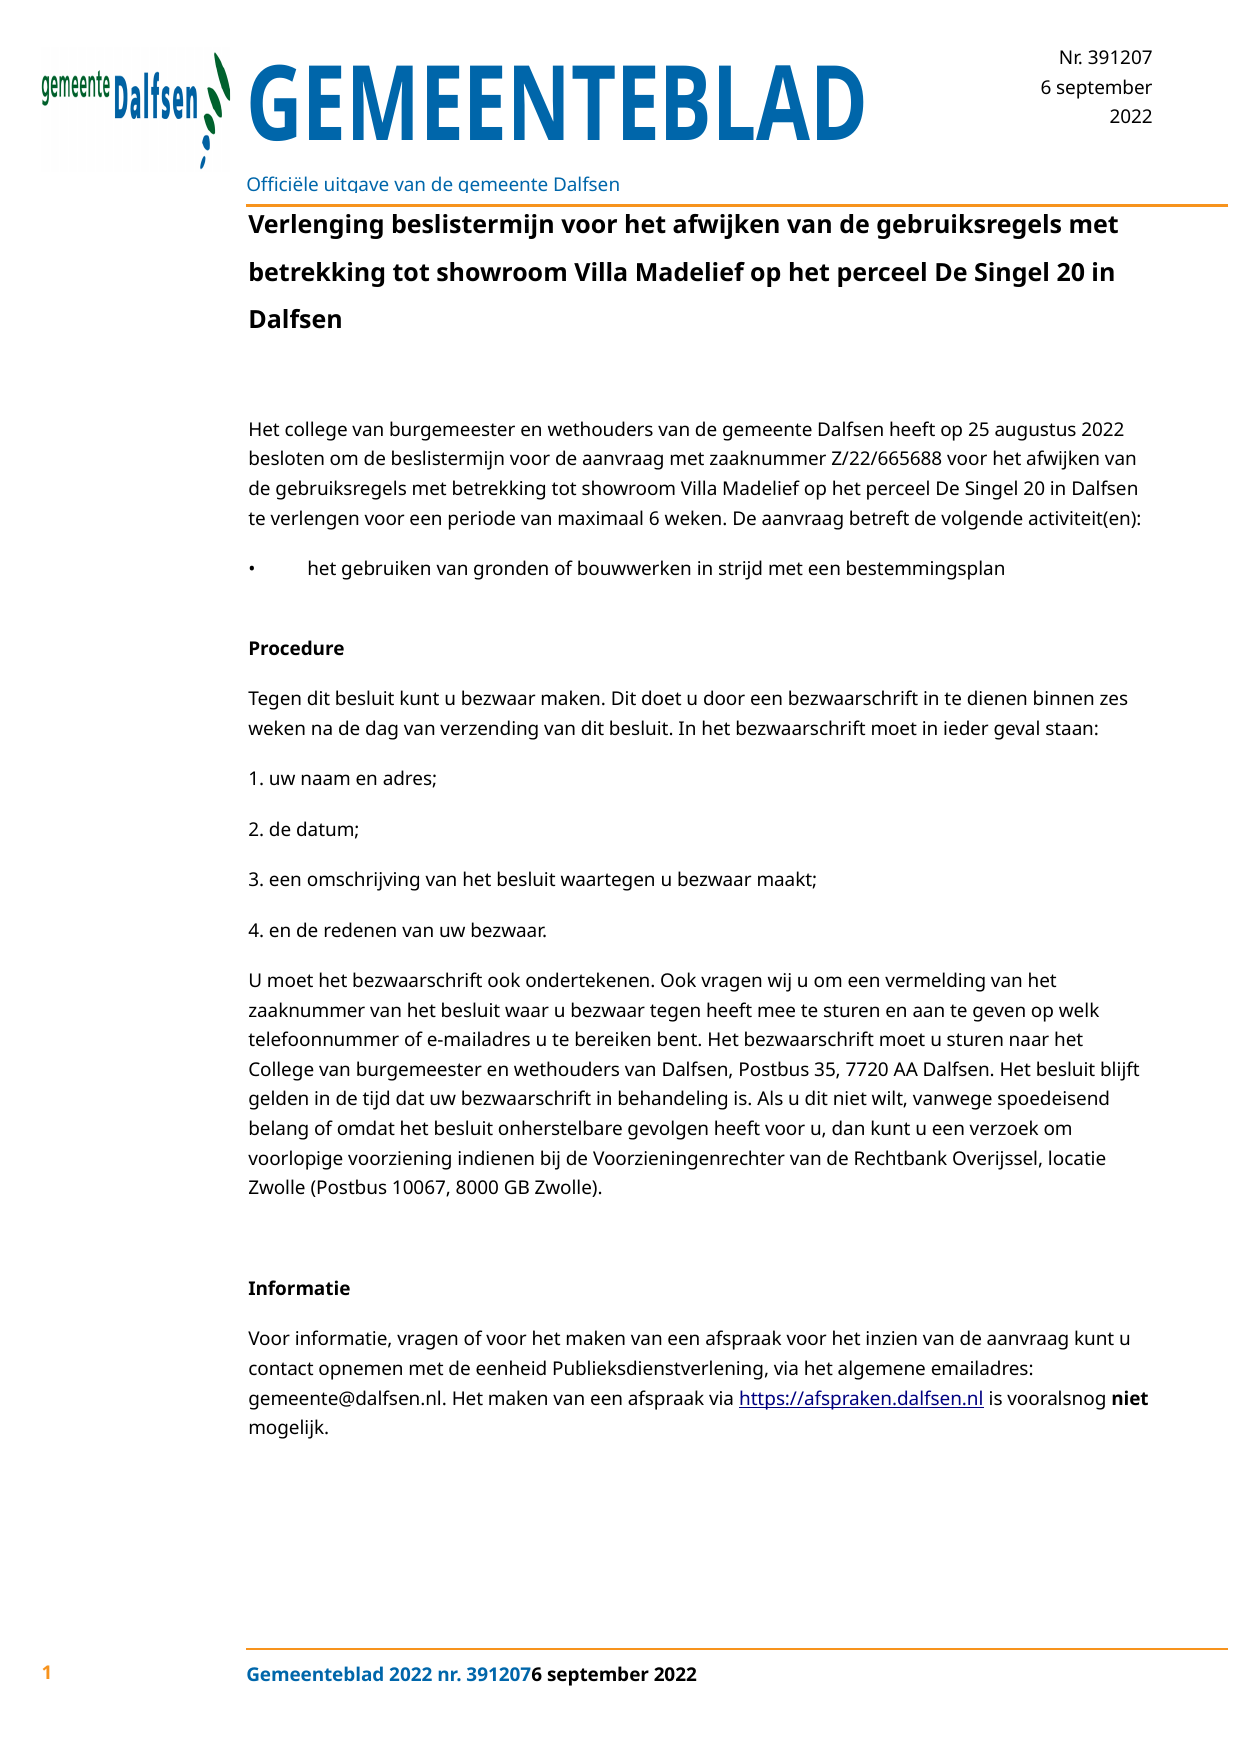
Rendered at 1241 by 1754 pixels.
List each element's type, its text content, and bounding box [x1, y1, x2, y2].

text 1. uw naam en adres; [248, 766, 1152, 791]
list het gebruiken van gronden of bouwwerken in strijd met een bestemmingsplan [248, 555, 1152, 581]
text Procedure [248, 635, 1152, 661]
text Het college van burgemeester en wethouders van de gemeente Dalfsen heeft op 25 augustus 2022 besloten om de beslistermijn voor de aanvraag met zaaknummer Z/22/665688 voor het afwijken van de gebruiksregels met betrekking tot showroom Villa Madelief op het perceel De Singel 20 in Dalfsen te verlengen voor een periode van maximaal 6 weken. De aanvraag betreft de volgende activiteit(en): [248, 416, 1152, 530]
text Voor informatie, vragen of voor het maken van een afspraak voor het inzien van de aanvraag kunt u contact opnemen met de eenheid Publieksdienstverlening, via het algemene emailadres: gemeente@dalfsen.nl. Het maken van een afspraak via https://afspraken.dalfsen.nl is vooralsnog niet mogelijk. [248, 1326, 1152, 1440]
text 4. en de redenen van uw bezwaar. [248, 917, 1152, 942]
text 2. de datum; [248, 816, 1152, 842]
text Tegen dit besluit kunt u bezwaar maken. Dit doet u door een bezwaarschrift in te dienen binnen zes weken na de dag van verzending van dit besluit. In het bezwaarschrift moet in ieder geval staan: [248, 686, 1152, 741]
text Informatie [248, 1275, 1152, 1301]
text 3. een omschrijving van het besluit waartegen u bezwaar maakt; [248, 866, 1152, 892]
text U moet het bezwaarschrift ook ondertekenen. Ook vragen wij u om een vermelding van het zaaknummer van het besluit waar u bezwaar tegen heeft mee te sturen en aan te geven op welk telefoonnummer of e-mailadres u te bereiken bent. Het bezwaarschrift moet u sturen naar het College van burgemeester en wethouders van Dalfsen, Postbus 35, 7720 AA Dalfsen. Het besluit blijft gelden in de tijd dat uw bezwaarschrift in behandeling is. Als u dit niet wilt, vanwege spoedeisend belang of omdat het besluit onherstelbare gevolgen heeft voor u, dan kunt u een verzoek om voorlopige voorziening indienen bij de Voorzieningenrechter van de Rechtbank Overijssel, locatie Zwolle (Postbus 10067, 8000 GB Zwolle). [248, 967, 1152, 1200]
text Verlenging beslistermijn voor het afwijken van de gebruiksregels met betrekking tot showroom Villa Madelief op het perceel De Singel 20 in Dalfsen [248, 207, 1152, 336]
picture [41, 47, 231, 172]
